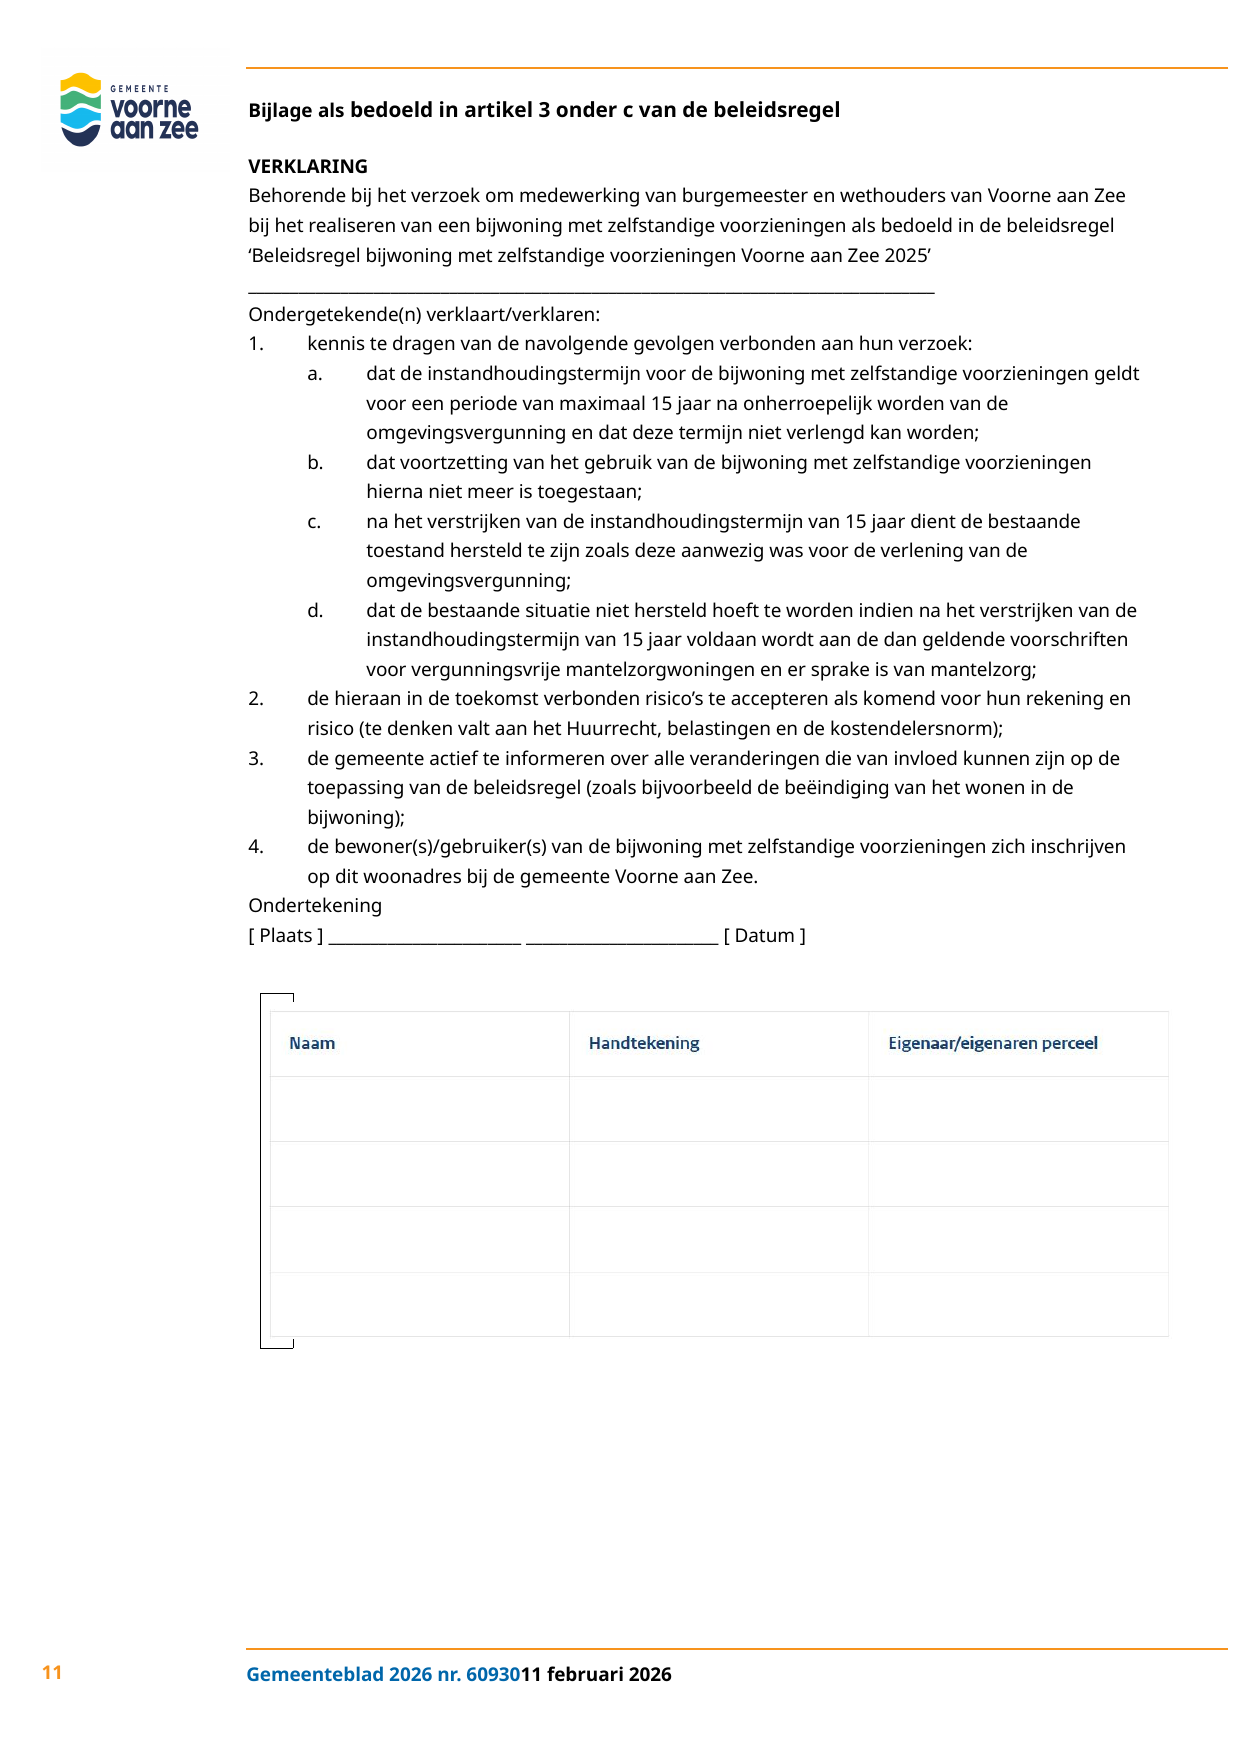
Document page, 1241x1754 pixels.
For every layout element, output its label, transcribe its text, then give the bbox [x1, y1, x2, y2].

table_header VERKLARING Behorende bij het verzoek om medewerking van burgemeester en wethouders van Voorne aan Zee bij het realiseren van een bijwoning met zelfstandige voorzieningen als bedoeld in de beleidsregel ‘Beleidsregel bijwoning met zelfstandige voorzieningen Voorne aan Zee 2025’ __________________________________________________________________________________ Ondergetekende(n) verklaart/verklaren: kennis te dragen van de navolgende gevolgen verbonden aan hun verzoek: dat de instandhoudingstermijn voor de bijwoning met zelfstandige voorzieningen geldt voor een periode van maximaal 15 jaar na onherroepelijk worden van de omgevingsvergunning en dat deze termijn niet verlengd kan worden; dat voortzetting van het gebruik van de bijwoning met zelfstandige voorzieningen hierna niet meer is toegestaan; na het verstrijken van de instandhoudingstermijn van 15 jaar dient de bestaande toestand hersteld te zijn zoals deze aanwezig was voor de verlening van de omgevingsvergunning; dat de bestaande situatie niet hersteld hoeft te worden indien na het verstrijken van de instandhoudingstermijn van 15 jaar voldaan wordt aan de dan geldende voorschriften voor vergunningsvrije mantelzorgwoningen en er sprake is van mantelzorg; de hieraan in de toekomst verbonden risico’s te accepteren als komend voor hun rekening en risico (te denken valt aan het Huurrecht, belastingen en de kostendelersnorm); de gemeente actief te informeren over alle veranderingen die van invloed kunnen zijn op de toepassing van de beleidsregel (zoals bijvoorbeeld de beëindiging van het wonen in de bijwoning); de bewoner(s)/gebruiker(s) van de bijwoning met zelfstandige voorzieningen zich inschrijven op dit woonadres bij de gemeente Voorne aan Zee. Ondertekening [ Plaats ] _______________________ _______________________ [ Datum ] [248, 153, 1152, 1365]
picture [41, 47, 231, 172]
text Bijlage als bedoeld in artikel 3 onder c van de beleidsregel [248, 95, 1152, 123]
picture [268, 1002, 1173, 1339]
